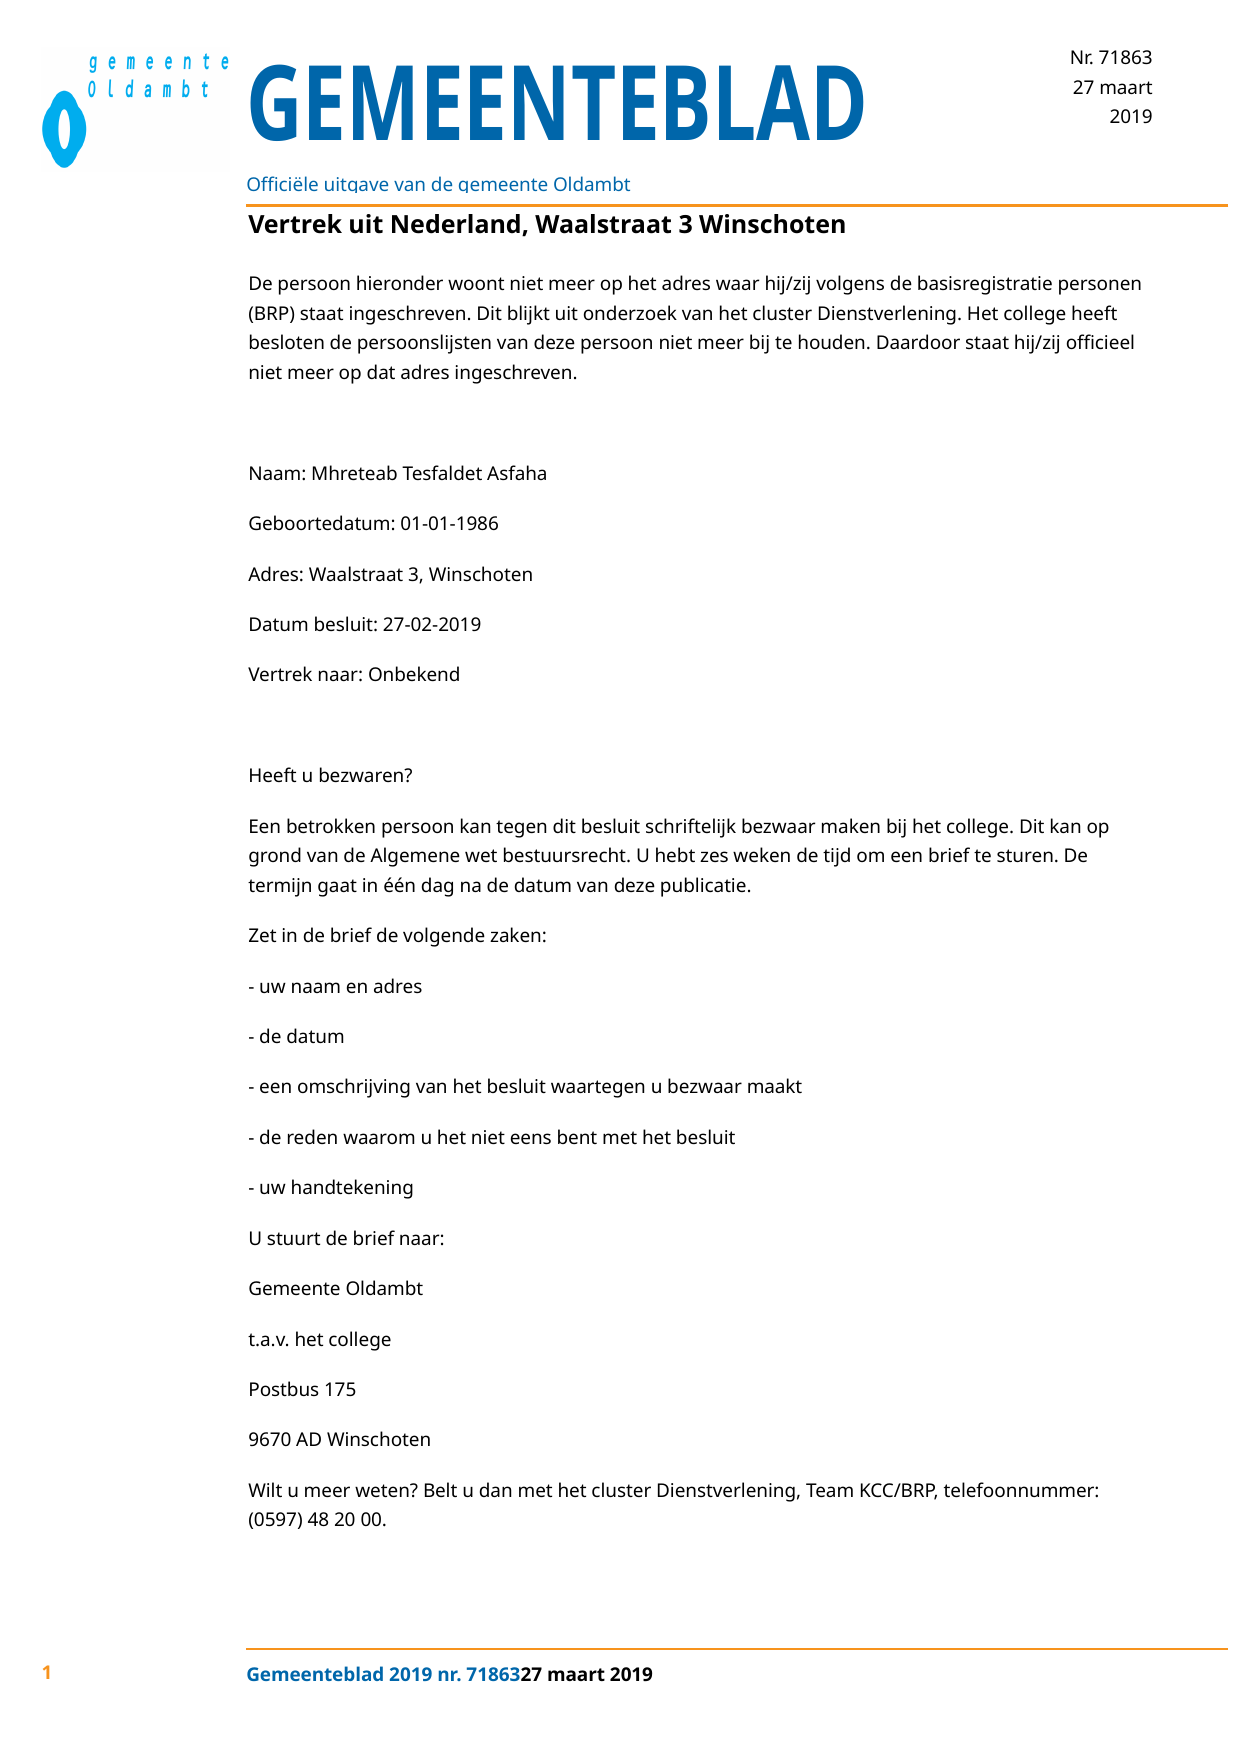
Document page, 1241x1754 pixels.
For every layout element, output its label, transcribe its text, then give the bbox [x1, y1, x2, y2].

text 9670 AD Winschoten [248, 1427, 1152, 1452]
text Gemeente Oldambt [248, 1275, 1152, 1301]
text Vertrek uit Nederland, Waalstraat 3 Winschoten [248, 207, 1152, 241]
text - de reden waarom u het niet eens bent met het besluit [248, 1124, 1152, 1150]
text Adres: Waalstraat 3, Winschoten [248, 561, 1152, 586]
text Vertrek naar: Onbekend [248, 662, 1152, 687]
picture [41, 47, 231, 172]
text Een betrokken persoon kan tegen dit besluit schriftelijk bezwaar maken bij het college. Dit kan op grond van de Algemene wet bestuursrecht. U hebt zes weken de tijd om een brief te sturen. De termijn gaat in één dag na de datum van deze publicatie. [248, 813, 1152, 898]
text t.a.v. het college [248, 1326, 1152, 1351]
text Wilt u meer weten? Belt u dan met het cluster Dienstverlening, Team KCC/BRP, telefoonnummer: (0597) 48 20 00. [248, 1477, 1152, 1532]
text Geboortedatum: 01-01-1986 [248, 510, 1152, 536]
text Zet in de brief de volgende zaken: [248, 922, 1152, 948]
text - uw handtekening [248, 1174, 1152, 1200]
text Postbus 175 [248, 1376, 1152, 1402]
text - uw naam en adres [248, 973, 1152, 998]
text Naam: Mhreteab Tesfaldet Asfaha [248, 460, 1152, 486]
text - een omschrijving van het besluit waartegen u bezwaar maakt [248, 1074, 1152, 1099]
text Datum besluit: 27-02-2019 [248, 611, 1152, 637]
text Heeft u bezwaren? [248, 762, 1152, 788]
text De persoon hieronder woont niet meer op het adres waar hij/zij volgens de basisregistratie personen (BRP) staat ingeschreven. Dit blijkt uit onderzoek van het cluster Dienstverlening. Het college heeft besloten de persoonslijsten van deze persoon niet meer bij te houden. Daardoor staat hij/zij officieel niet meer op dat adres ingeschreven. [248, 270, 1152, 385]
text - de datum [248, 1023, 1152, 1049]
text U stuurt de brief naar: [248, 1225, 1152, 1251]
